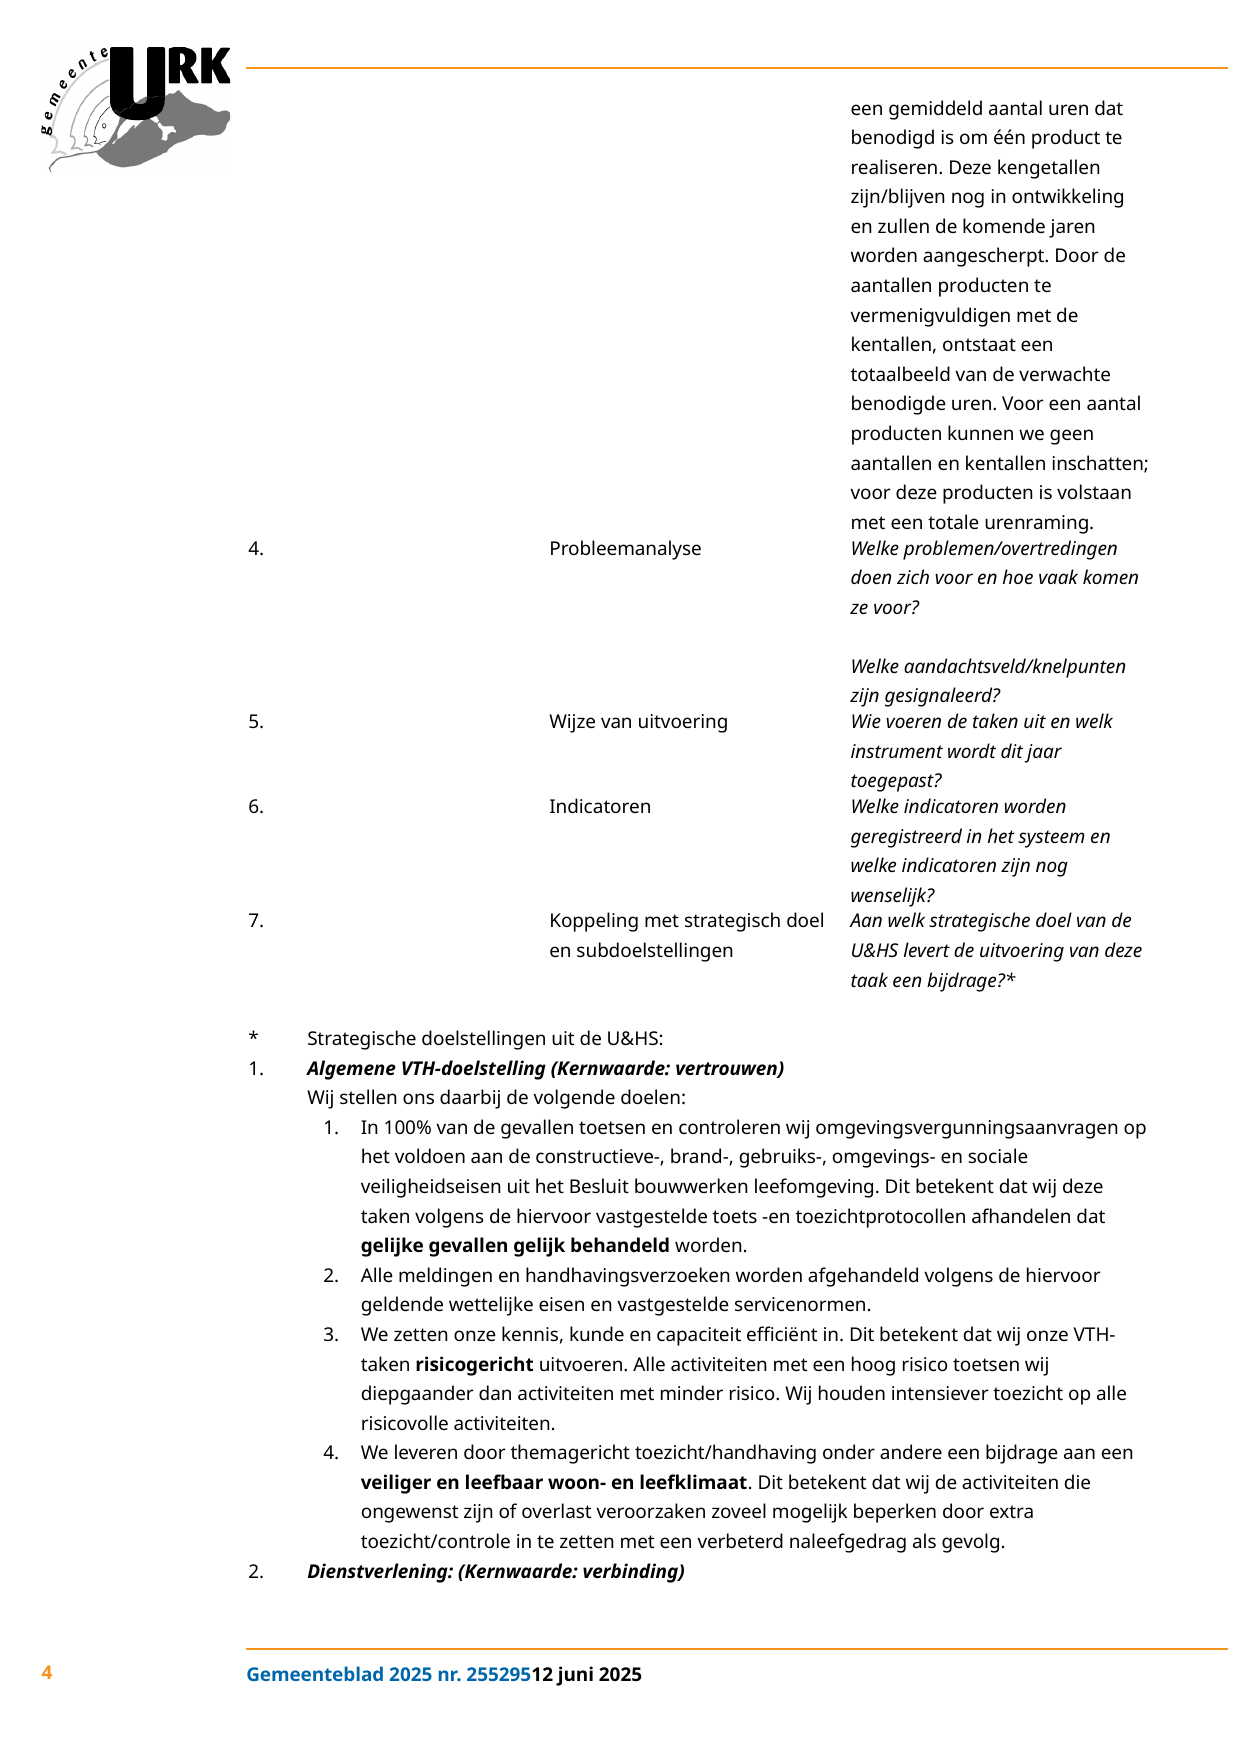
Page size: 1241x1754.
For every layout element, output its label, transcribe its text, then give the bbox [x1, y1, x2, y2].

table_cell Indicatoren [549, 793, 850, 908]
table_cell Probleemanalyse [549, 535, 850, 708]
table_cell Welke indicatoren worden geregistreerd in het systeem en welke indicatoren zijn nog wenselijk? [850, 793, 1152, 908]
list Algemene VTH-doelstelling (Kernwaarde: vertrouwen) [248, 1055, 1152, 1081]
picture [41, 47, 231, 172]
table_cell Welke problemen/overtredingen doen zich voor en hoe vaak komen ze voor? Welke aandachtsveld/knelpunten zijn gesignaleerd? [850, 535, 1152, 708]
list Strategische doelstellingen uit de U&HS: [248, 1025, 1152, 1051]
list We zetten onze kennis, kunde en capaciteit efficiënt in. Dit betekent dat wij onze VTH-taken risicogericht uitvoeren. Alle activiteiten met een hoog risico toetsen wij diepgaander dan activiteiten met minder risico. Wij houden intensiever toezicht op alle risicovolle activiteiten. [323, 1321, 1152, 1436]
table_cell 6. [248, 793, 549, 908]
table_cell Wie voeren de taken uit en welk instrument wordt dit jaar toegepast? [850, 708, 1152, 793]
table_cell Aan welk strategische doel van de U&HS levert de uitvoering van deze taak een bijdrage?* [850, 908, 1152, 993]
list In 100% van de gevallen toetsen en controleren wij omgevingsvergunningsaanvragen op het voldoen aan de constructieve-, brand-, gebruiks-, omgevings- en sociale veiligheidseisen uit het Besluit bouwwerken leefomgeving. Dit betekent dat wij deze taken volgens de hiervoor vastgestelde toets -en toezichtprotocollen afhandelen dat gelijke gevallen gelijk behandeld worden. [323, 1114, 1152, 1258]
table_cell [549, 95, 850, 535]
list Alle meldingen en handhavingsverzoeken worden afgehandeld volgens de hiervoor geldende wettelijke eisen en vastgestelde servicenormen. [323, 1262, 1152, 1317]
table_cell Wijze van uitvoering [549, 708, 850, 793]
list We leveren door themagericht toezicht/handhaving onder andere een bijdrage aan een veiliger en leefbaar woon- en leefklimaat. Dit betekent dat wij de activiteiten die ongewenst zijn of overlast veroorzaken zoveel mogelijk beperken door extra toezicht/controle in te zetten met een verbeterd naleefgedrag als gevolg. [323, 1439, 1152, 1554]
list Wij stellen ons daarbij de volgende doelen: [248, 1084, 1152, 1110]
table_cell [248, 95, 549, 535]
table_cell 7. [248, 908, 549, 993]
table_cell een gemiddeld aantal uren dat benodigd is om één product te realiseren. Deze kengetallen zijn/blijven nog in ontwikkeling en zullen de komende jaren worden aangescherpt. Door de aantallen producten te vermenigvuldigen met de kentallen, ontstaat een totaalbeeld van de verwachte benodigde uren. Voor een aantal producten kunnen we geen aantallen en kentallen inschatten; voor deze producten is volstaan met een totale urenraming. [850, 95, 1152, 535]
list Dienstverlening: (Kernwaarde: verbinding) [248, 1558, 1152, 1584]
table_cell 4. [248, 535, 549, 708]
table_cell Koppeling met strategisch doel en subdoelstellingen [549, 908, 850, 993]
table_cell 5. [248, 708, 549, 793]
